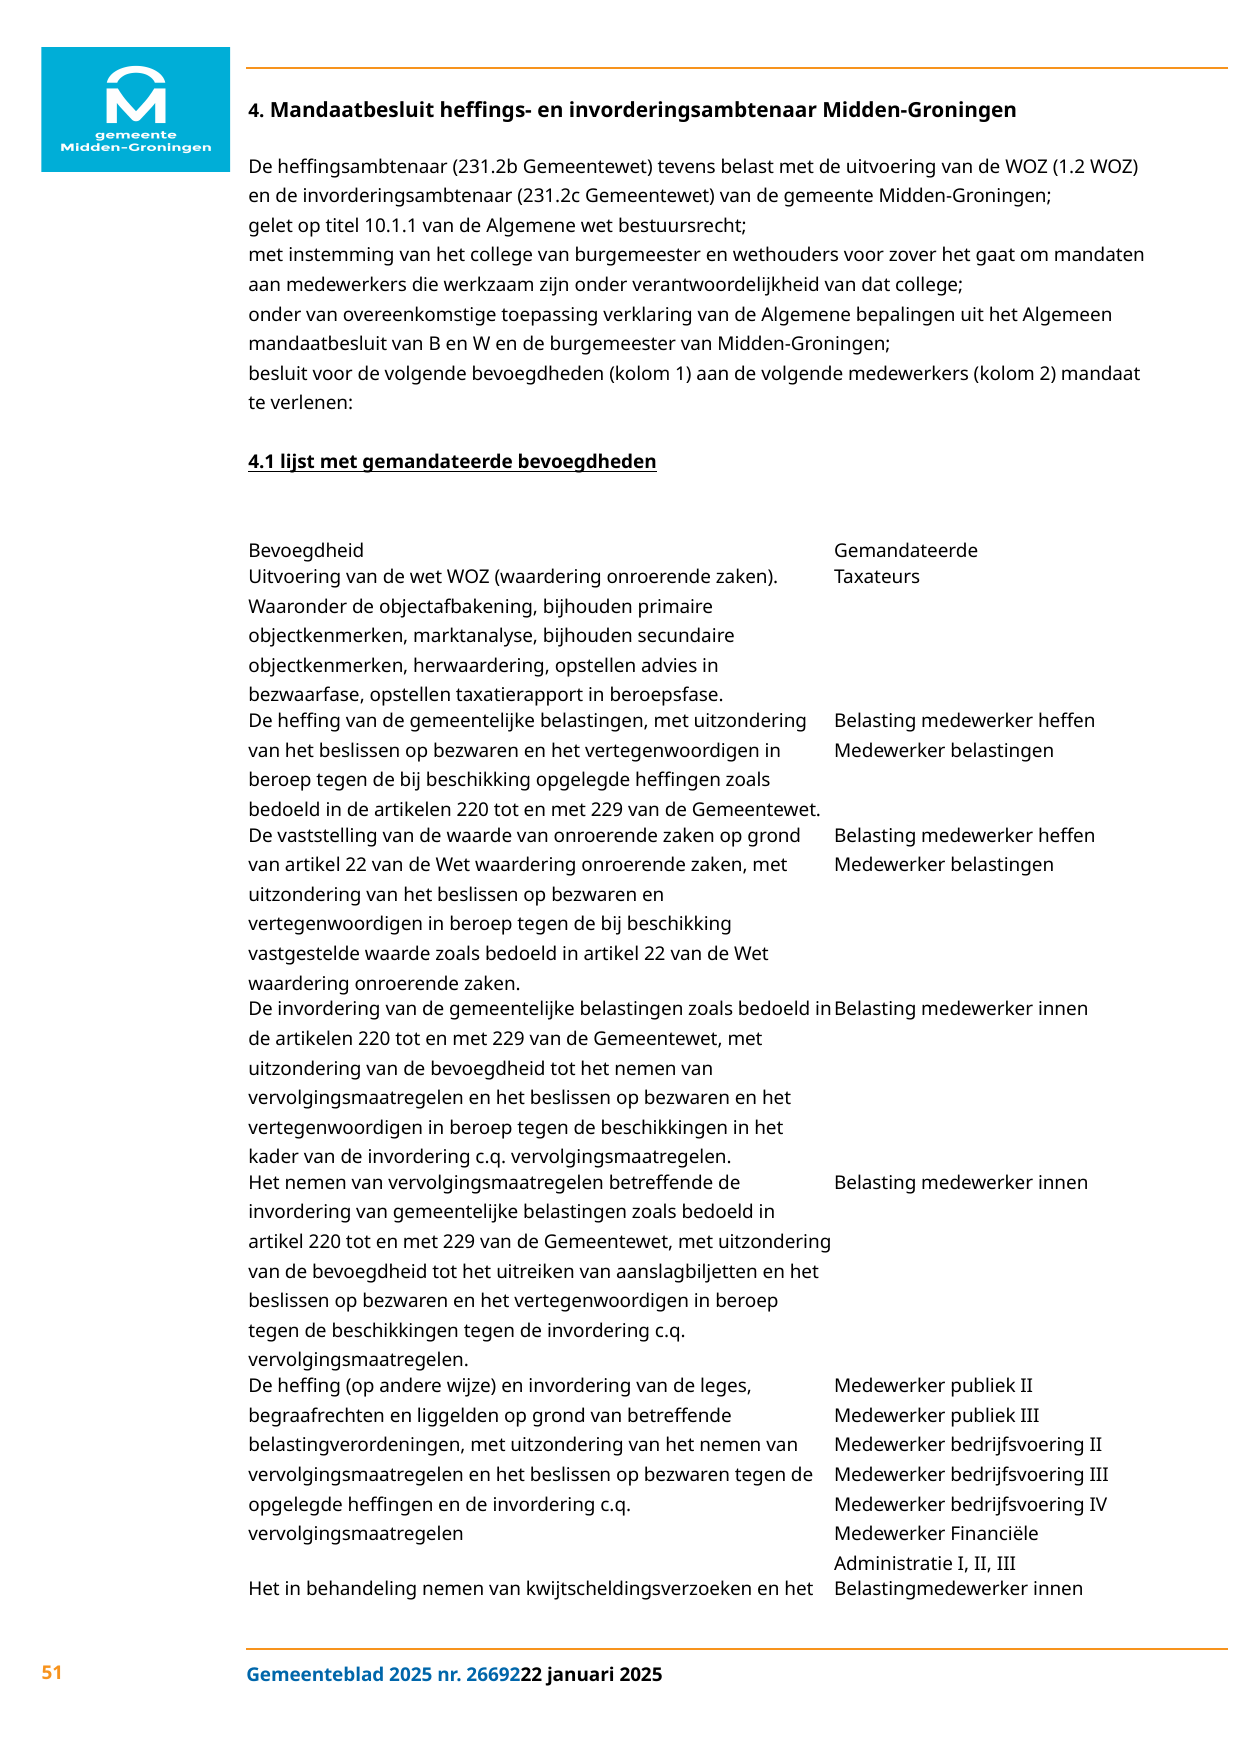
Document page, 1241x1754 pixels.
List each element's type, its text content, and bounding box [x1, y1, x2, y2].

table_header Bevoegdheid [248, 538, 834, 563]
picture [107, 89, 165, 122]
text gelet op titel 10.1.1 van de Algemene wet bestuursrecht; [248, 212, 1152, 238]
table_cell Uitvoering van de wet WOZ (waardering onroerende zaken). Waaronder de objectafbakening, bijhouden primaire objectkenmerken, marktanalyse, bijhouden secundaire objectkenmerken, herwaardering, opstellen advies in bezwaarfase, opstellen taxatierapport in beroepsfase. [248, 563, 834, 707]
table_cell Belastingmedewerker innen [834, 1576, 1152, 1601]
table_cell De invordering van de gemeentelijke belastingen zoals bedoeld in de artikelen 220 tot en met 229 van de Gemeentewet, met uitzondering van de bevoegdheid tot het nemen van vervolgingsmaatregelen en het beslissen op bezwaren en het vertegenwoordigen in beroep tegen de beschikkingen in het kader van de invordering c.q. vervolgingsmaatregelen. [248, 996, 834, 1169]
table_cell De vaststelling van de waarde van onroerende zaken op grond van artikel 22 van de Wet waardering onroerende zaken, met uitzondering van het beslissen op bezwaren en vertegenwoordigen in beroep tegen de bij beschikking vastgestelde waarde zoals bedoeld in artikel 22 van de Wet waardering onroerende zaken. [248, 822, 834, 996]
table_cell Belasting medewerker innen [834, 1169, 1152, 1372]
text onder van overeenkomstige toepassing verklaring van de Algemene bepalingen uit het Algemeen mandaatbesluit van B en W en de burgemeester van Midden-Groningen; [248, 301, 1152, 356]
text besluit voor de volgende bevoegdheden (kolom 1) aan de volgende medewerkers (kolom 2) mandaat te verlenen: [248, 360, 1152, 415]
text De heffingsambtenaar (231.2b Gemeentewet) tevens belast met de uitvoering van de WOZ (1.2 WOZ) en de invorderingsambtenaar (231.2c Gemeentewet) van de gemeente Midden-Groningen; [248, 153, 1152, 208]
table_cell De heffing (op andere wijze) en invordering van de leges, begraafrechten en liggelden op grond van betreffende belastingverordeningen, met uitzondering van het nemen van vervolgingsmaatregelen en het beslissen op bezwaren tegen de opgelegde heffingen en de invordering c.q. vervolgingsmaatregelen [248, 1373, 834, 1576]
table_cell Belasting medewerker heffen Medewerker belastingen [834, 708, 1152, 822]
table_cell Het in behandeling nemen van kwijtscheldingsverzoeken en het [248, 1576, 834, 1601]
picture [184, 146, 190, 153]
text met instemming van het college van burgemeester en wethouders voor zover het gaat om mandaten aan medewerkers die werkzaam zijn onder verantwoordelijkheid van dat college; [248, 242, 1152, 297]
table_cell Belasting medewerker heffen Medewerker belastingen [834, 822, 1152, 996]
table_cell Taxateurs [834, 563, 1152, 707]
picture [108, 66, 164, 82]
table_cell Medewerker publiek II Medewerker publiek III Medewerker bedrijfsvoering II Medewerker bedrijfsvoering III Medewerker bedrijfsvoering IV Medewerker Financiële Administratie I, II, III [834, 1373, 1152, 1576]
text 4. Mandaatbesluit heffings- en invorderingsambtenaar Midden-Groningen [248, 95, 1152, 123]
table_header Gemandateerde [834, 538, 1152, 563]
table_cell Belasting medewerker innen [834, 996, 1152, 1169]
table_cell De heffing van de gemeentelijke belastingen, met uitzondering van het beslissen op bezwaren en het vertegenwoordigen in beroep tegen de bij beschikking opgelegde heffingen zoals bedoeld in de artikelen 220 tot en met 229 van de Gemeentewet. [248, 708, 834, 822]
text 4.1 lijst met gemandateerde bevoegdheden [248, 449, 1152, 474]
table_cell Het nemen van vervolgingsmaatregelen betreffende de invordering van gemeentelijke belastingen zoals bedoeld in artikel 220 tot en met 229 van de Gemeentewet, met uitzondering van de bevoegdheid tot het uitreiken van aanslagbiljetten en het beslissen op bezwaren en het vertegenwoordigen in beroep tegen de beschikkingen tegen de invordering c.q. vervolgingsmaatregelen. [248, 1169, 834, 1372]
